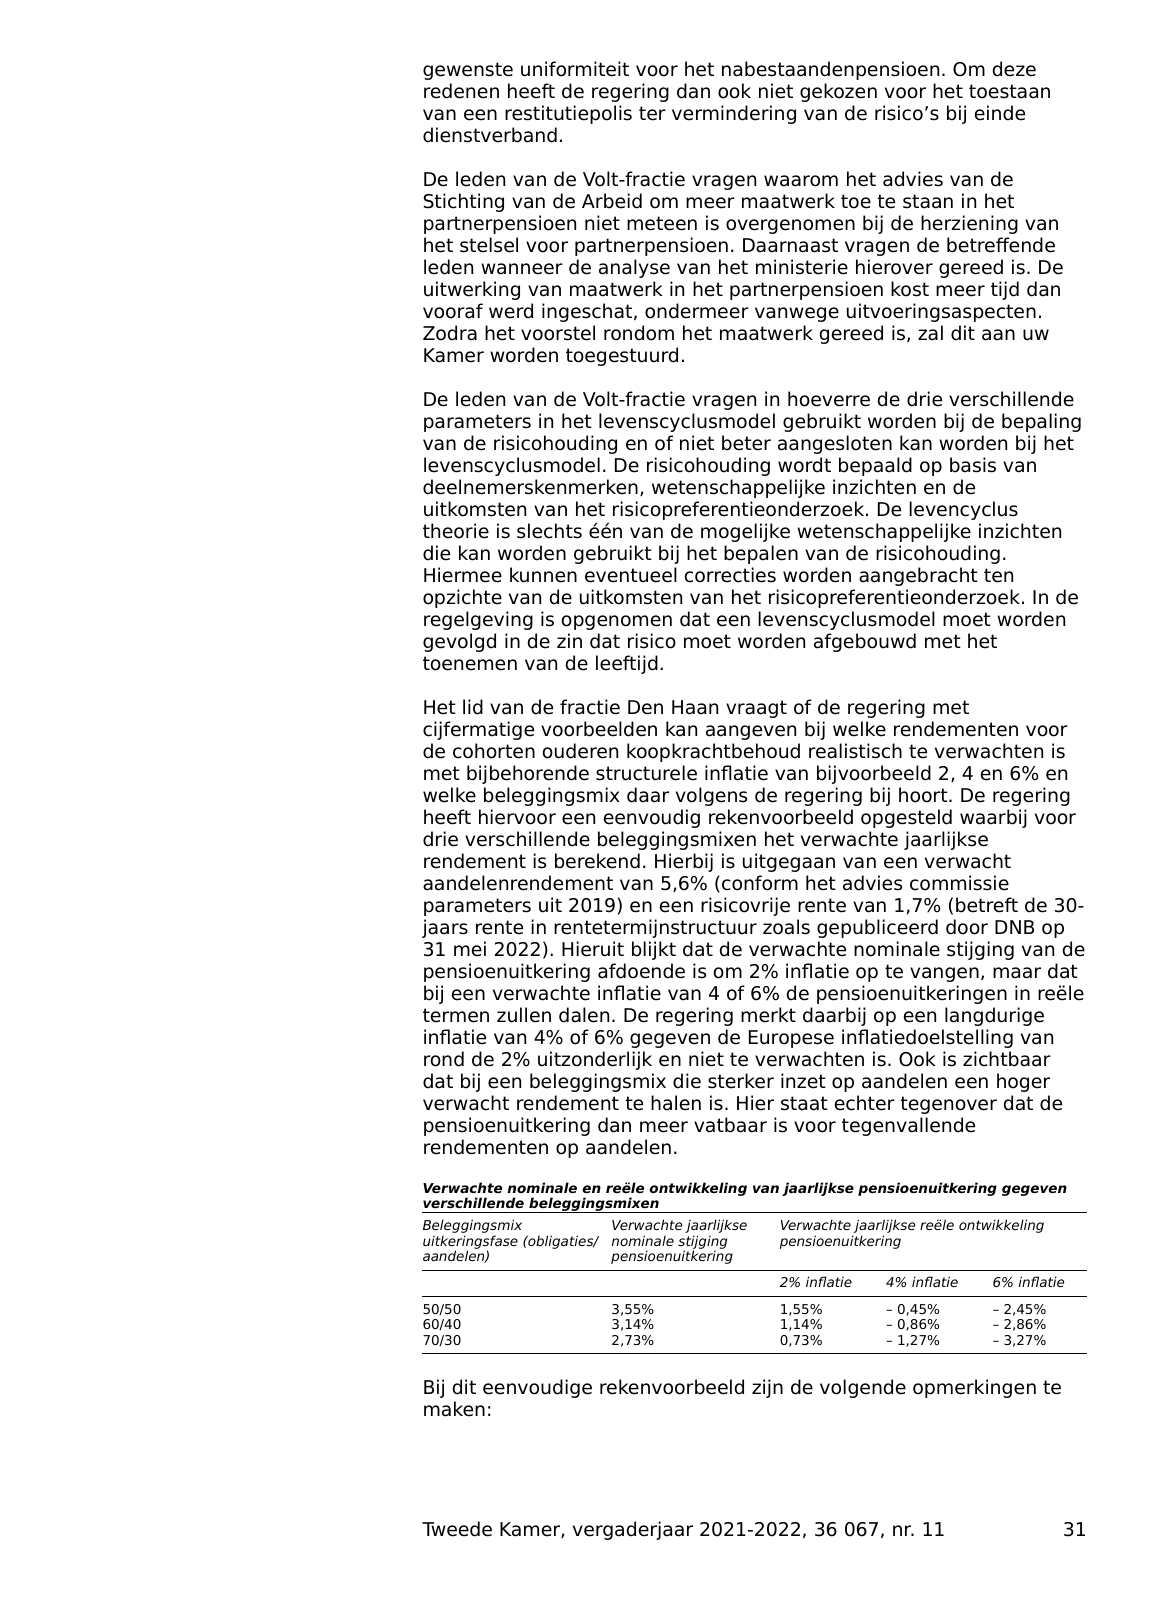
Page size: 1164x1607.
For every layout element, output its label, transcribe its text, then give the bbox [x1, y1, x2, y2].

table_cell – 2,86% [986, 1317, 1087, 1333]
table_cell 1,55% [774, 1297, 880, 1317]
table_cell 4% inflatie [880, 1271, 986, 1296]
text Het lid van de fractie Den Haan vraagt of de regering met cijfermatige voorbeelden kan aangeven bij welke rendementen voor de cohorten ouderen koopkrachtbehoud realistisch te verwachten is met bijbehorende structurele inflatie van bijvoorbeeld 2, 4 en 6% en welke beleggingsmix daar volgens de regering bij hoort. De regering heeft hiervoor een eenvoudig rekenvoorbeeld opgesteld waarbij voor drie verschillende beleggingsmixen het verwachte jaarlijkse rendement is berekend. Hierbij is uitgegaan van een verwacht aandelenrendement van 5,6% (conform het advies commissie parameters uit 2019) en een risicovrije rente van 1,7% (betreft de 30-jaars rente in rentetermijnstructuur zoals gepubliceerd door DNB op 31 mei 2022). Hieruit blijkt dat de verwachte nominale stijging van de pensioenuitkering afdoende is om 2% inflatie op te vangen, maar dat bij een verwachte inflatie van 4 of 6% de pensioenuitkeringen in reële termen zullen dalen. De regering merkt daarbij op een langdurige inflatie van 4% of 6% gegeven de Europese inflatiedoelstelling van rond de 2% uitzonderlijk en niet te verwachten is. Ook is zichtbaar dat bij een beleggingsmix die sterker inzet op aandelen een hoger verwacht rendement te halen is. Hier staat echter tegenover dat de pensioenuitkering dan meer vatbaar is voor tegenvallende rendementen op aandelen. [422, 697, 1087, 1159]
table_cell – 0,86% [880, 1317, 986, 1333]
table_cell 1,14% [774, 1317, 880, 1333]
table_cell – 1,27% [880, 1333, 986, 1353]
table_cell [422, 1271, 605, 1296]
table_cell 3,14% [605, 1317, 774, 1333]
table_cell [605, 1271, 774, 1296]
text Bij dit eenvoudige rekenvoorbeeld zijn de volgende opmerkingen te maken: [422, 1377, 1087, 1421]
text De leden van de Volt-fractie vragen in hoeverre de drie verschillende parameters in het levenscyclusmodel gebruikt worden bij de bepaling van de risicohouding en of niet beter aangesloten kan worden bij het levenscyclusmodel. De risicohouding wordt bepaald op basis van deelnemerskenmerken, wetenschappelijke inzichten en de uitkomsten van het risicopreferentieonderzoek. De levencyclus theorie is slechts één van de mogelijke wetenschappelijke inzichten die kan worden gebruikt bij het bepalen van de risicohouding. Hiermee kunnen eventueel correcties worden aangebracht ten opzichte van de uitkomsten van het risicopreferentieonderzoek. In de regelgeving is opgenomen dat een levenscyclusmodel moet worden gevolgd in de zin dat risico moet worden afgebouwd met het toenemen van de leeftijd. [422, 389, 1087, 675]
table_cell 2,73% [605, 1333, 774, 1353]
table_cell 3,55% [605, 1297, 774, 1317]
text De leden van de Volt-fractie vragen waarom het advies van de Stichting van de Arbeid om meer maatwerk toe te staan in het partnerpensioen niet meteen is overgenomen bij de herziening van het stelsel voor partnerpensioen. Daarnaast vragen de betreffende leden wanneer de analyse van het ministerie hierover gereed is. De uitwerking van maatwerk in het partnerpensioen kost meer tijd dan vooraf werd ingeschat, ondermeer vanwege uitvoeringsaspecten. Zodra het voorstel rondom het maatwerk gereed is, zal dit aan uw Kamer worden toegestuurd. [422, 169, 1087, 367]
table_header Verwachte nominale en reële ontwikkeling van jaarlijkse pensioenuitkering gegeven verschillende beleggingsmixen [422, 1181, 1087, 1212]
table_cell 60/40 [422, 1317, 605, 1333]
table_cell Verwachte jaarlijkse nominale stijging pensioenuitkering [605, 1213, 774, 1269]
table_cell 6% inflatie [986, 1271, 1087, 1296]
table_cell 70/30 [422, 1333, 605, 1353]
table_cell – 0,45% [880, 1297, 986, 1317]
text gewenste uniformiteit voor het nabestaandenpensioen. Om deze redenen heeft de regering dan ook niet gekozen voor het toestaan van een restitutiepolis ter vermindering van de risico’s bij einde dienstverband. [422, 59, 1087, 147]
table_cell Verwachte jaarlijkse reële ontwikkeling pensioenuitkering [774, 1213, 1087, 1269]
table_cell 0,73% [774, 1333, 880, 1353]
table_cell 2% inflatie [774, 1271, 880, 1296]
table_cell 50/50 [422, 1297, 605, 1317]
table_cell – 2,45% [986, 1297, 1087, 1317]
table_cell – 3,27% [986, 1333, 1087, 1353]
table_cell Beleggingsmix uitkeringsfase (obligaties/ aandelen) [422, 1213, 605, 1269]
